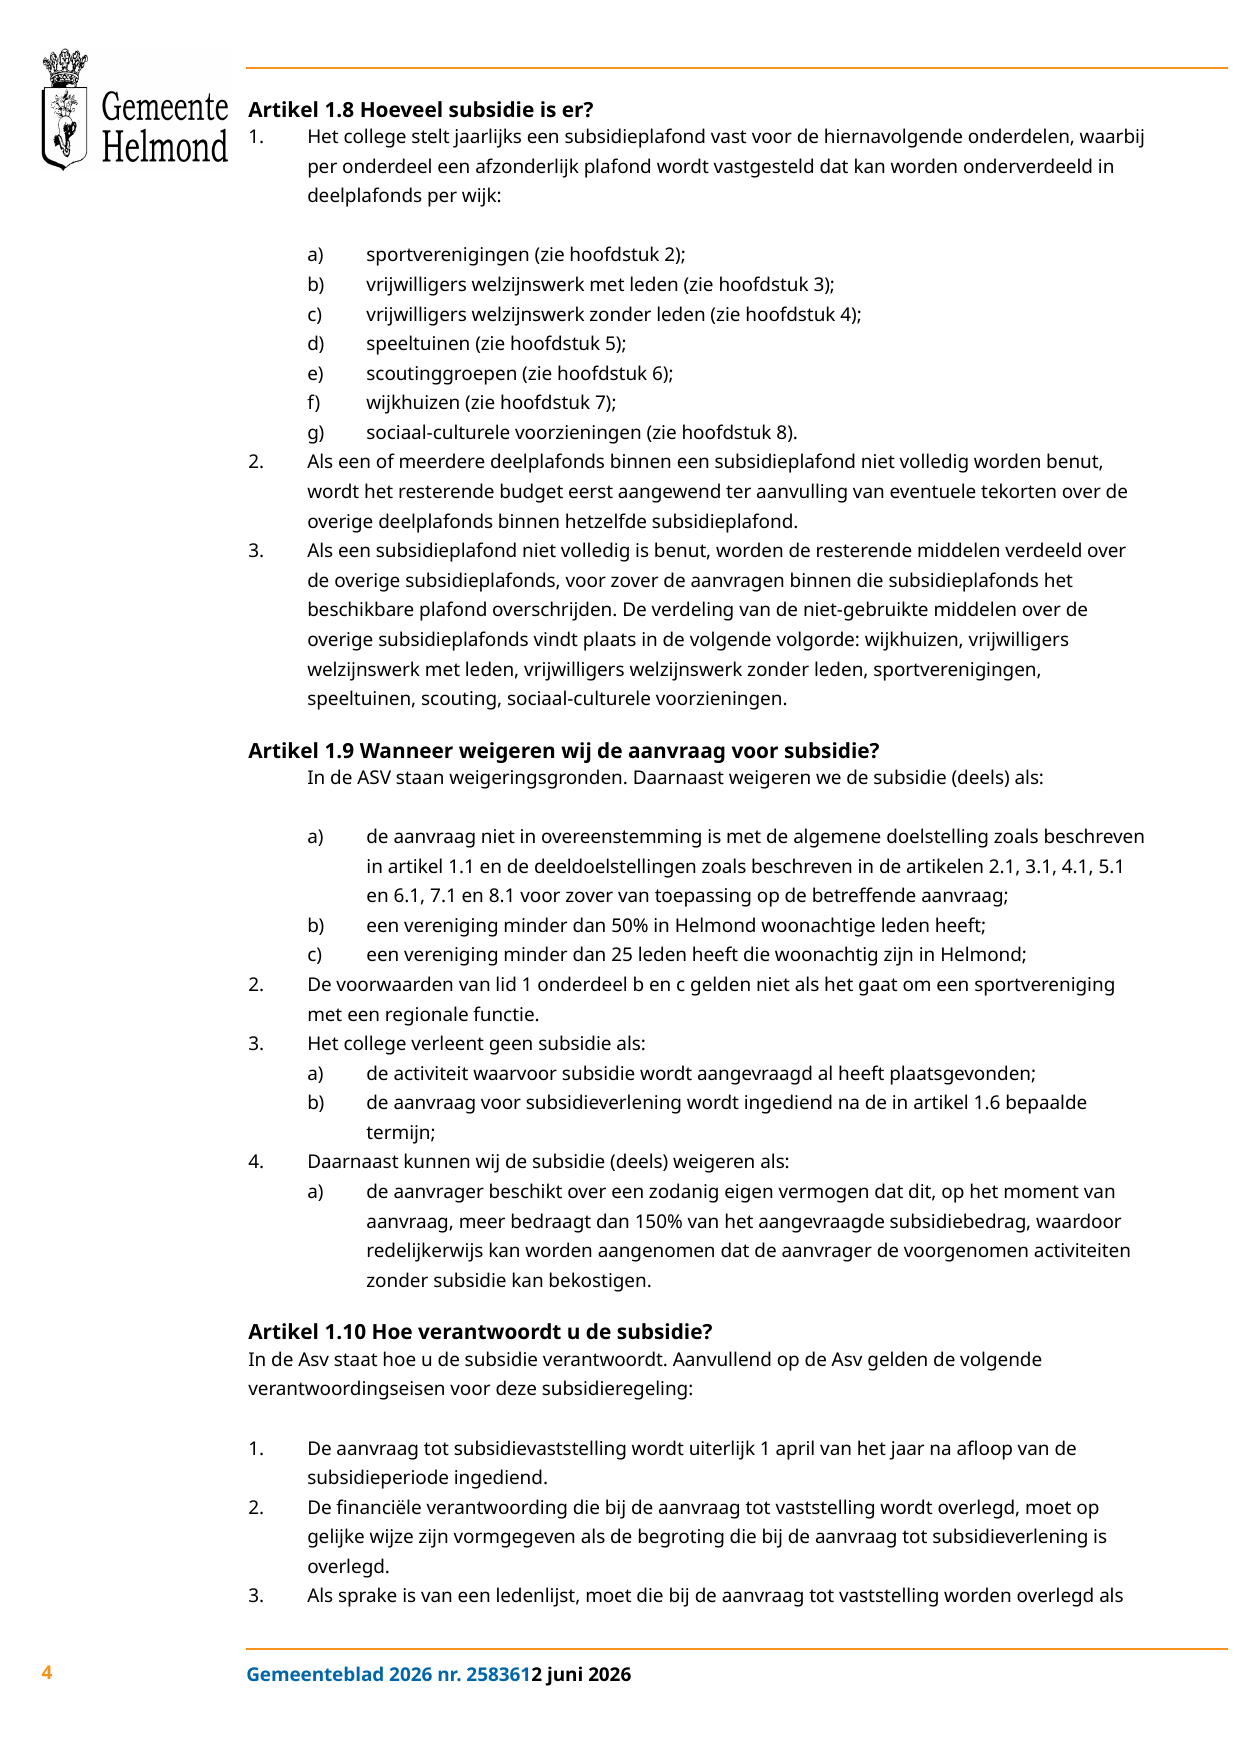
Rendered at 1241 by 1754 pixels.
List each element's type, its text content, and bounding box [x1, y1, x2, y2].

list De financiële verantwoording die bij de aanvraag tot vaststelling wordt overlegd, moet op gelijke wijze zijn vormgegeven als de begroting die bij de aanvraag tot subsidieverlening is overlegd. [248, 1494, 1152, 1579]
list Het college verleent geen subsidie als: [248, 1030, 1152, 1056]
list de aanvrager beschikt over een zodanig eigen vermogen dat dit, op het moment van aanvraag, meer bedraagt dan 150% van het aangevraagde subsidiebedrag, waardoor redelijkerwijs kan worden aangenomen dat de aanvrager de voorgenomen activiteiten zonder subsidie kan bekostigen. [307, 1178, 1152, 1293]
list In de ASV staan weigeringsgronden. Daarnaast weigeren we de subsidie (deels) als: [248, 764, 1152, 790]
list een vereniging minder dan 50% in Helmond woonachtige leden heeft; [307, 912, 1152, 938]
list de aanvraag niet in overeenstemming is met de algemene doelstelling zoals beschreven in artikel 1.1 en de deeldoelstellingen zoals beschreven in de artikelen 2.1, 3.1, 4.1, 5.1 en 6.1, 7.1 en 8.1 voor zover van toepassing op de betreffende aanvraag; [307, 823, 1152, 908]
list sportverenigingen (zie hoofdstuk 2); [307, 242, 1152, 267]
list wijkhuizen (zie hoofdstuk 7); [307, 389, 1152, 415]
list Als sprake is van een ledenlijst, moet die bij de aanvraag tot vaststelling worden overlegd als [248, 1583, 1152, 1608]
list De voorwaarden van lid 1 onderdeel b en c gelden niet als het gaat om een sportvereniging met een regionale functie. [248, 971, 1152, 1027]
text In de Asv staat hoe u de subsidie verantwoordt. Aanvullend op de Asv gelden de volgende verantwoordingseisen voor deze subsidieregeling: [248, 1346, 1152, 1401]
text Artikel 1.8 Hoeveel subsidie is er? [248, 95, 1152, 123]
list de activiteit waarvoor subsidie wordt aangevraagd al heeft plaatsgevonden; [307, 1060, 1152, 1086]
list De aanvraag tot subsidievaststelling wordt uiterlijk 1 april van het jaar na afloop van de subsidieperiode ingediend. [248, 1435, 1152, 1490]
text Artikel 1.10 Hoe verantwoordt u de subsidie? [248, 1317, 1152, 1346]
list scoutinggroepen (zie hoofdstuk 6); [307, 360, 1152, 386]
list vrijwilligers welzijnswerk zonder leden (zie hoofdstuk 4); [307, 301, 1152, 326]
list Als een subsidieplafond niet volledig is benut, worden de resterende middelen verdeeld over de overige subsidieplafonds, voor zover de aanvragen binnen die subsidieplafonds het beschikbare plafond overschrijden. De verdeling van de niet-gebruikte middelen over de overige subsidieplafonds vindt plaats in de volgende volgorde: wijkhuizen, vrijwilligers welzijnswerk met leden, vrijwilligers welzijnswerk zonder leden, sportverenigingen, speeltuinen, scouting, sociaal-culturele voorzieningen. [248, 537, 1152, 711]
list Daarnaast kunnen wij de subsidie (deels) weigeren als: [248, 1149, 1152, 1174]
list vrijwilligers welzijnswerk met leden (zie hoofdstuk 3); [307, 271, 1152, 297]
list Het college stelt jaarlijks een subsidieplafond vast voor de hiernavolgende onderdelen, waarbij per onderdeel een afzonderlijk plafond wordt vastgesteld dat kan worden onderverdeeld in deelplafonds per wijk: [248, 123, 1152, 208]
text Artikel 1.9 Wanneer weigeren wij de aanvraag voor subsidie? [248, 736, 1152, 764]
list Als een of meerdere deelplafonds binnen een subsidieplafond niet volledig worden benut, wordt het resterende budget eerst aangewend ter aanvulling van eventuele tekorten over de overige deelplafonds binnen hetzelfde subsidieplafond. [248, 449, 1152, 533]
list de aanvraag voor subsidieverlening wordt ingediend na de in artikel 1.6 bepaalde termijn; [307, 1089, 1152, 1145]
list sociaal-culturele voorzieningen (zie hoofdstuk 8). [307, 419, 1152, 445]
list een vereniging minder dan 25 leden heeft die woonachtig zijn in Helmond; [307, 942, 1152, 967]
picture [41, 47, 231, 172]
list speeltuinen (zie hoofdstuk 5); [307, 330, 1152, 356]
